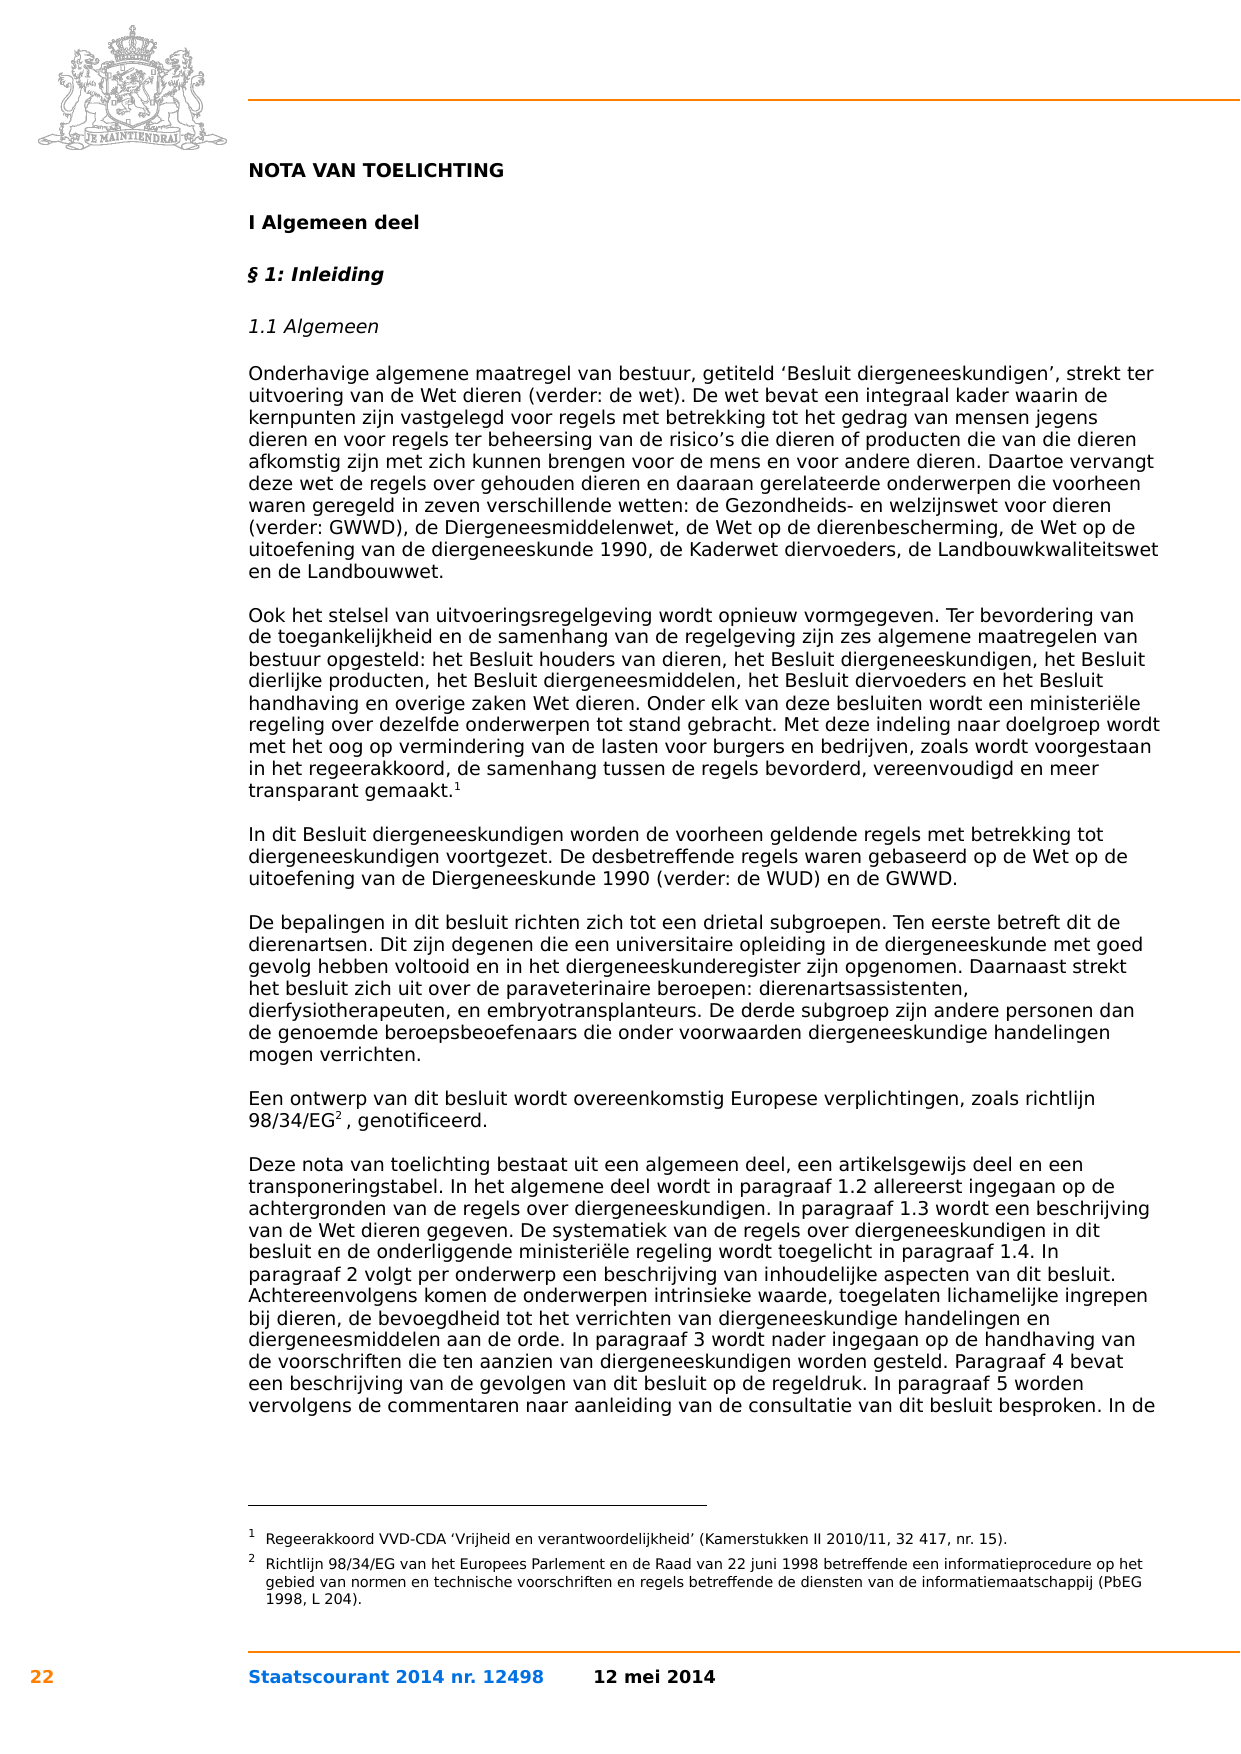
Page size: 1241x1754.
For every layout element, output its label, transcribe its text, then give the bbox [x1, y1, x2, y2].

subtitle § 1: Inleiding [248, 264, 1163, 286]
text Een ontwerp van dit besluit wordt overeenkomstig Europese verplichtingen, zoals richtlijn 98/34/EG, genotificeerd. [248, 1088, 1163, 1132]
text Ook het stelsel van uitvoeringsregelgeving wordt opnieuw vormgegeven. Ter bevordering van de toegankelijkheid en de samenhang van de regelgeving zijn zes algemene maatregelen van bestuur opgesteld: het Besluit houders van dieren, het Besluit diergeneeskundigen, het Besluit dierlijke producten, het Besluit diergeneesmiddelen, het Besluit diervoeders en het Besluit handhaving en overige zaken Wet dieren. Onder elk van deze besluiten wordt een ministeriële regeling over dezelfde onderwerpen tot stand gebracht. Met deze indeling naar doelgroep wordt met het oog op vermindering van de lasten voor burgers en bedrijven, zoals wordt voorgestaan in het regeerakkoord, de samenhang tussen de regels bevorderd, vereenvoudigd en meer transparant gemaakt. [248, 604, 1163, 802]
subtitle 1.1 Algemeen [248, 316, 1163, 338]
text Deze nota van toelichting bestaat uit een algemeen deel, een artikelsgewijs deel en een transponeringstabel. In het algemene deel wordt in paragraaf 1.2 allereerst ingegaan op de achtergronden van de regels over diergeneeskundigen. In paragraaf 1.3 wordt een beschrijving van de Wet dieren gegeven. De systematiek van de regels over diergeneeskundigen in dit besluit en de onderliggende ministeriële regeling wordt toegelicht in paragraaf 1.4. In paragraaf 2 volgt per onderwerp een beschrijving van inhoudelijke aspecten van dit besluit. Achtereenvolgens komen de onderwerpen intrinsieke waarde, toegelaten lichamelijke ingrepen bij dieren, de bevoegdheid tot het verrichten van diergeneeskundige handelingen en diergeneesmiddelen aan de orde. In paragraaf 3 wordt nader ingegaan op de handhaving van de voorschriften die ten aanzien van diergeneeskundigen worden gesteld. Paragraaf 4 bevat een beschrijving van de gevolgen van dit besluit op de regeldruk. In paragraaf 5 worden vervolgens de commentaren naar aanleiding van de consultatie van dit besluit besproken. In de [248, 1153, 1163, 1417]
text Onderhavige algemene maatregel van bestuur, getiteld ‘Besluit diergeneeskundigen’, strekt ter uitvoering van de Wet dieren (verder: de wet). De wet bevat een integraal kader waarin de kernpunten zijn vastgelegd voor regels met betrekking tot het gedrag van mensen jegens dieren en voor regels ter beheersing van de risico’s die dieren of producten die van die dieren afkomstig zijn met zich kunnen brengen voor de mens en voor andere dieren. Daartoe vervangt deze wet de regels over gehouden dieren en daaraan gerelateerde onderwerpen die voorheen waren geregeld in zeven verschillende wetten: de Gezondheids- en welzijnswet voor dieren (verder: GWWD), de Diergeneesmiddelenwet, de Wet op de dierenbescherming, de Wet op de uitoefening van de diergeneeskunde 1990, de Kaderwet diervoeders, de Landbouwkwaliteitswet en de Landbouwwet. [248, 363, 1163, 583]
text Richtlijn 98/34/EG van het Europees Parlement en de Raad van 22 juni 1998 betreffende een informatieprocedure op het gebied van normen en technische voorschriften en regels betreffende de diensten van de informatiemaatschappij (PbEG 1998, L 204). [248, 1552, 1163, 1608]
text In dit Besluit diergeneeskundigen worden de voorheen geldende regels met betrekking tot diergeneeskundigen voortgezet. De desbetreffende regels waren gebaseerd op de Wet op de uitoefening van de Diergeneeskunde 1990 (verder: de WUD) en de GWWD. [248, 824, 1163, 890]
text Regeerakkoord VVD-CDA ‘Vrijheid en verantwoordelijkheid’ (Kamerstukken II 2010/11, 32 417, nr. 15). [248, 1527, 1163, 1549]
subtitle NOTA VAN TOELICHTING [248, 160, 1163, 182]
text De bepalingen in dit besluit richten zich tot een drietal subgroepen. Ten eerste betreft dit de dierenartsen. Dit zijn degenen die een universitaire opleiding in de diergeneeskunde met goed gevolg hebben voltooid en in het diergeneeskunderegister zijn opgenomen. Daarnaast strekt het besluit zich uit over de paraveterinaire beroepen: dierenartsassistenten, dierfysiotherapeuten, en embryotransplanteurs. De derde subgroep zijn andere personen dan de genoemde beroepsbeoefenaars die onder voorwaarden diergeneeskundige handelingen mogen verrichten. [248, 912, 1163, 1066]
picture [38, 25, 227, 150]
subtitle I Algemeen deel [248, 212, 1163, 234]
